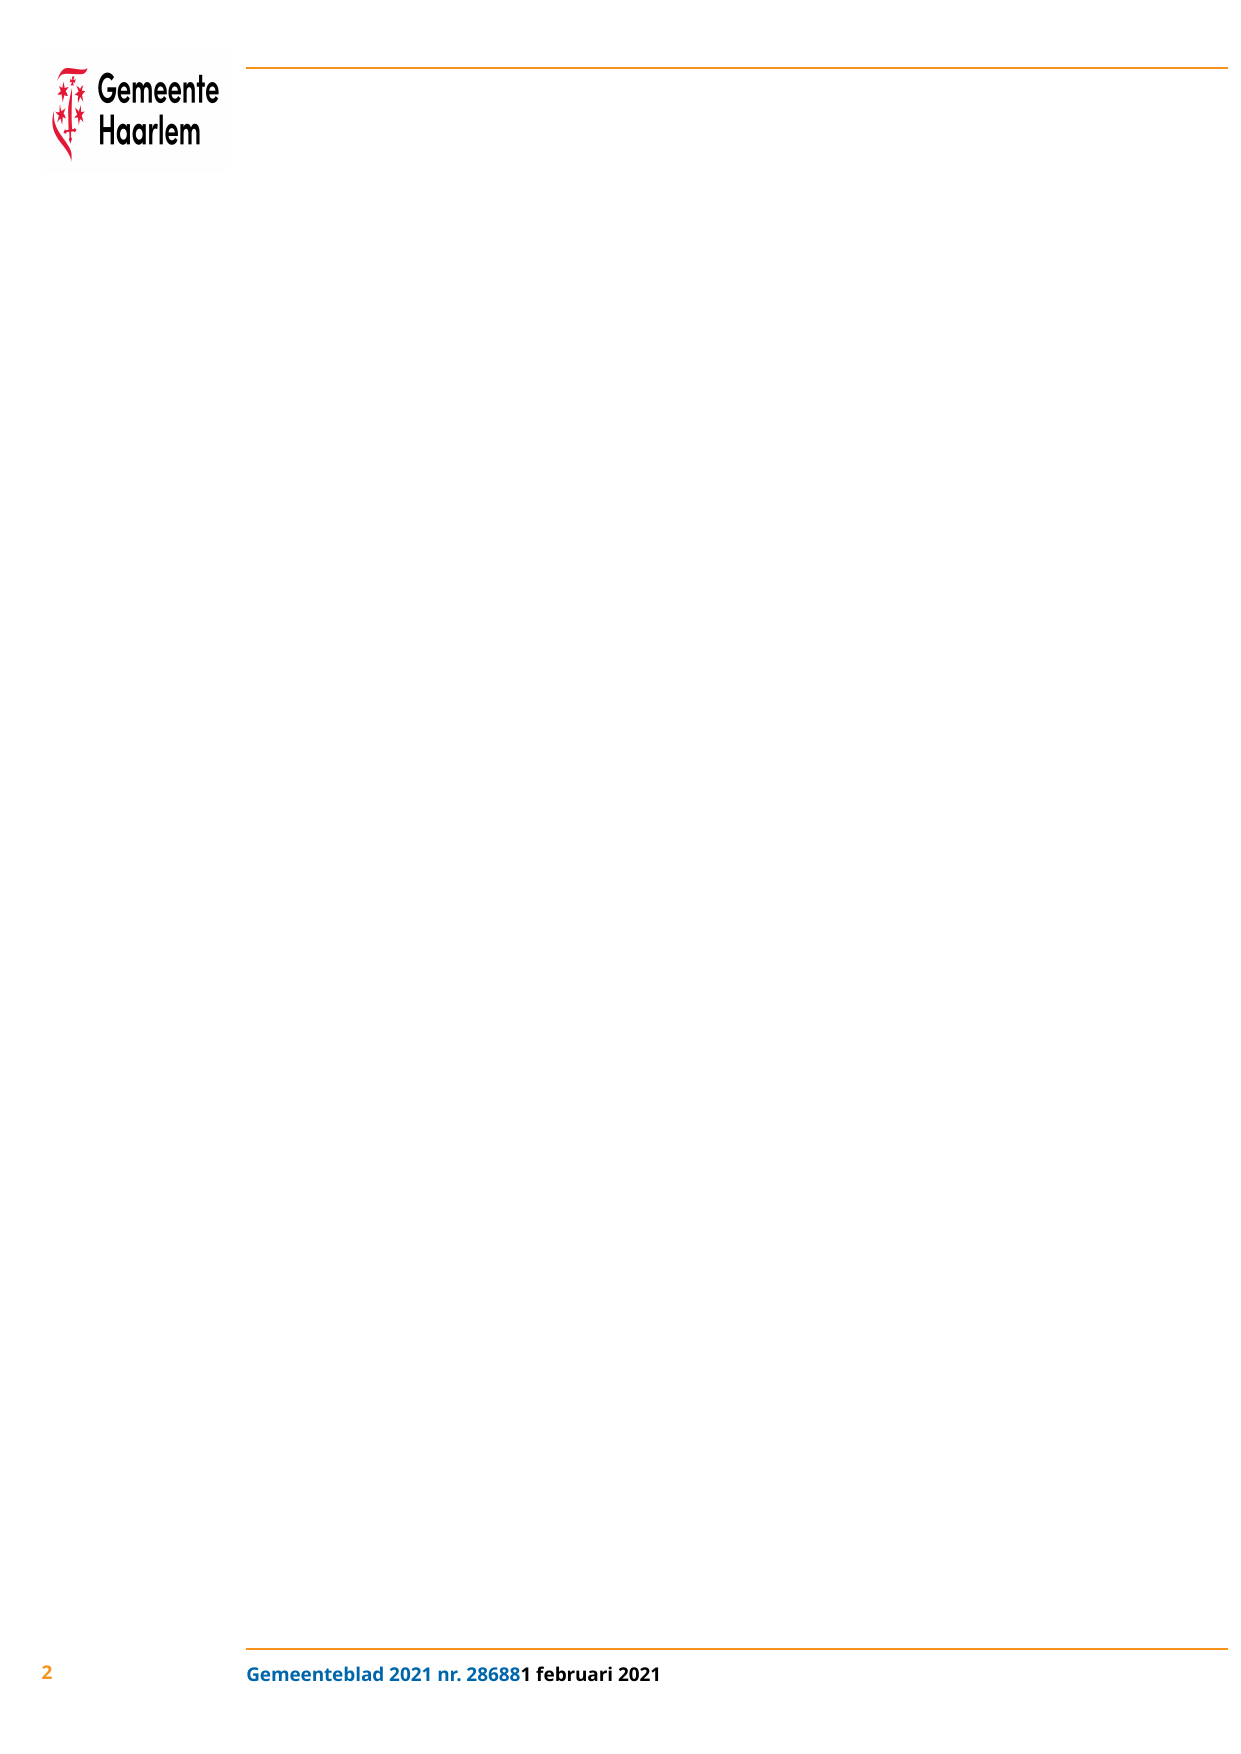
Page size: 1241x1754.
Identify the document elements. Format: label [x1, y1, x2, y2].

picture [41, 47, 231, 172]
